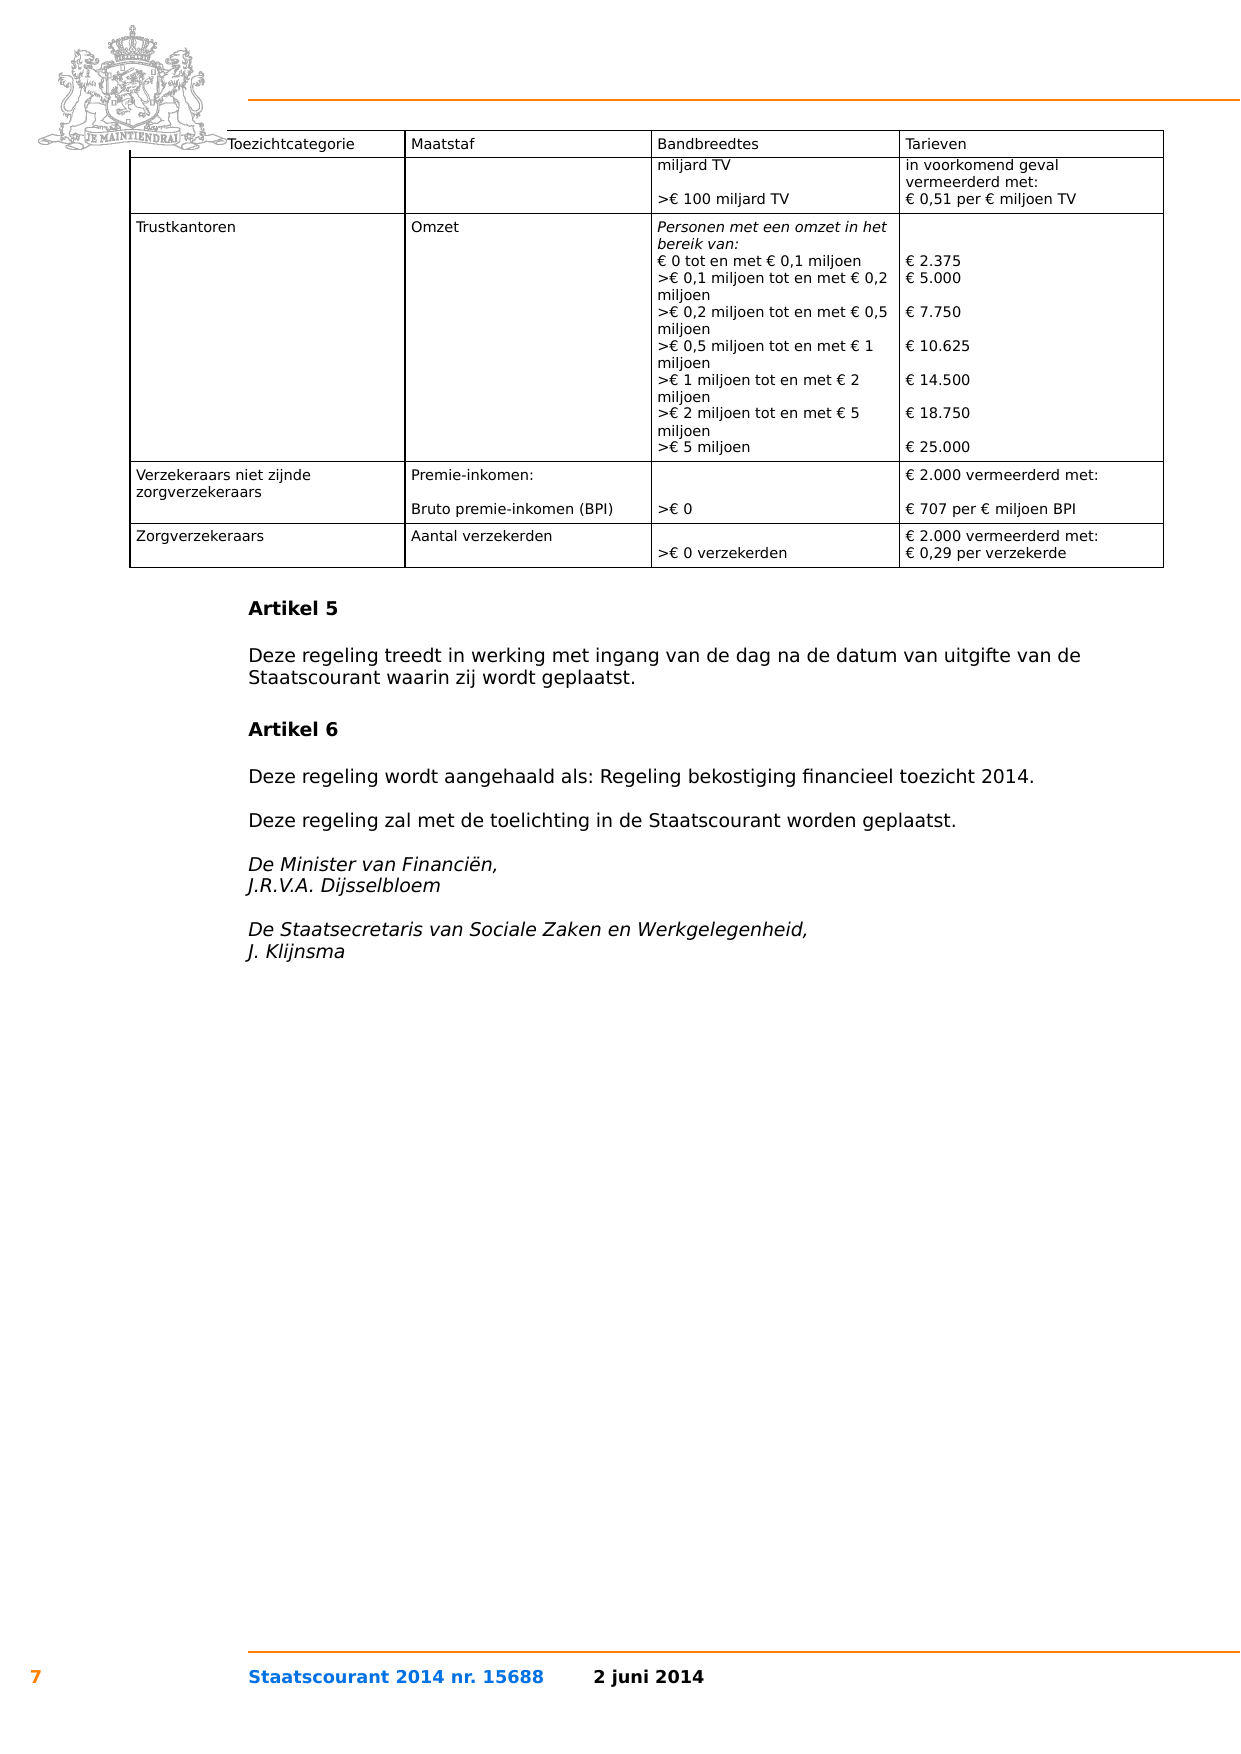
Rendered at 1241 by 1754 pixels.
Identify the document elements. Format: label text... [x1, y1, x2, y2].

table_cell € 2.000 vermeerderd met: [900, 524, 1163, 545]
table_cell [406, 371, 651, 405]
table_cell [406, 338, 651, 371]
subtitle Artikel 6 [248, 719, 1163, 741]
table_cell miljard TV [652, 158, 899, 191]
table_cell Premie-inkomen: [406, 462, 651, 501]
table_cell Verzekeraars niet zijnde zorgverzekeraars [131, 462, 404, 501]
text Deze regeling zal met de toelichting in de Staatscourant worden geplaatst. [248, 809, 1163, 832]
table_cell [900, 214, 1163, 253]
table_cell [406, 545, 651, 567]
table_cell Trustkantoren [131, 214, 404, 253]
table_cell € 2.375 [900, 253, 1163, 269]
table_cell >€ 2 miljoen tot en met € 5 miljoen [652, 405, 899, 439]
text Deze regeling wordt aangehaald als: Regeling bekostiging financieel toezicht 2014. [248, 766, 1163, 788]
table_cell [131, 191, 404, 213]
table_cell >€ 0 verzekerden [652, 545, 899, 567]
table_cell € 10.625 [900, 338, 1163, 371]
table_header Tarieven [900, 131, 1163, 157]
table_header Bandbreedtes [652, 131, 899, 157]
table_cell € 0,29 per verzekerde [900, 545, 1163, 567]
table_cell [131, 253, 404, 269]
table_cell [131, 158, 404, 191]
table_cell >€ 0,5 miljoen tot en met € 1 miljoen [652, 338, 899, 371]
table_cell € 707 per € miljoen BPI [900, 501, 1163, 522]
table_cell [131, 371, 404, 405]
text De Minister van Financiën, J.R.V.A. Dijsselbloem [248, 853, 1163, 897]
table_cell [652, 524, 899, 545]
table_cell [406, 270, 651, 303]
table_cell [406, 304, 651, 337]
table_cell [131, 338, 404, 371]
table_cell € 18.750 [900, 405, 1163, 439]
table_cell € 25.000 [900, 439, 1163, 461]
text De Staatsecretaris van Sociale Zaken en Werkgelegenheid, J. Klijnsma [248, 919, 1163, 963]
table_cell Personen met een omzet in het bereik van: [652, 214, 899, 253]
table_cell >€ 0,2 miljoen tot en met € 0,5 miljoen [652, 304, 899, 337]
table_cell [652, 462, 899, 501]
table_cell € 7.750 [900, 304, 1163, 337]
table_cell [131, 304, 404, 337]
table_header Toezichtcategorie [131, 131, 404, 157]
table_cell Zorgverzekeraars [131, 524, 404, 545]
table_cell € 14.500 [900, 371, 1163, 405]
table_cell € 0 tot en met € 0,1 miljoen [652, 253, 899, 269]
table_cell Bruto premie-inkomen (BPI) [406, 501, 651, 522]
table_cell >€ 1 miljoen tot en met € 2 miljoen [652, 371, 899, 405]
table_cell [406, 191, 651, 213]
table_cell [406, 158, 651, 191]
table_cell in voorkomend geval vermeerderd met: [900, 158, 1163, 191]
table_cell [131, 545, 404, 567]
table_cell [406, 439, 651, 461]
table_cell € 2.000 vermeerderd met: [900, 462, 1163, 501]
table_cell >€ 5 miljoen [652, 439, 899, 461]
picture [38, 25, 227, 150]
table_cell [131, 270, 404, 303]
table_cell Aantal verzekerden [406, 524, 651, 545]
table_cell >€ 100 miljard TV [652, 191, 899, 213]
table_cell [406, 405, 651, 439]
table_header Maatstaf [406, 131, 651, 157]
table_cell Omzet [406, 214, 651, 253]
table_cell [131, 439, 404, 461]
text Deze regeling treedt in werking met ingang van de dag na de datum van uitgifte van de Staatscourant waarin zij wordt geplaatst. [248, 645, 1163, 689]
table_cell >€ 0 [652, 501, 899, 522]
subtitle Artikel 5 [248, 598, 1163, 620]
table_cell [131, 501, 404, 522]
table_cell >€ 0,1 miljoen tot en met € 0,2 miljoen [652, 270, 899, 303]
table_cell € 5.000 [900, 270, 1163, 303]
table_cell [131, 405, 404, 439]
table_cell [406, 253, 651, 269]
table_cell € 0,51 per € miljoen TV [900, 191, 1163, 213]
